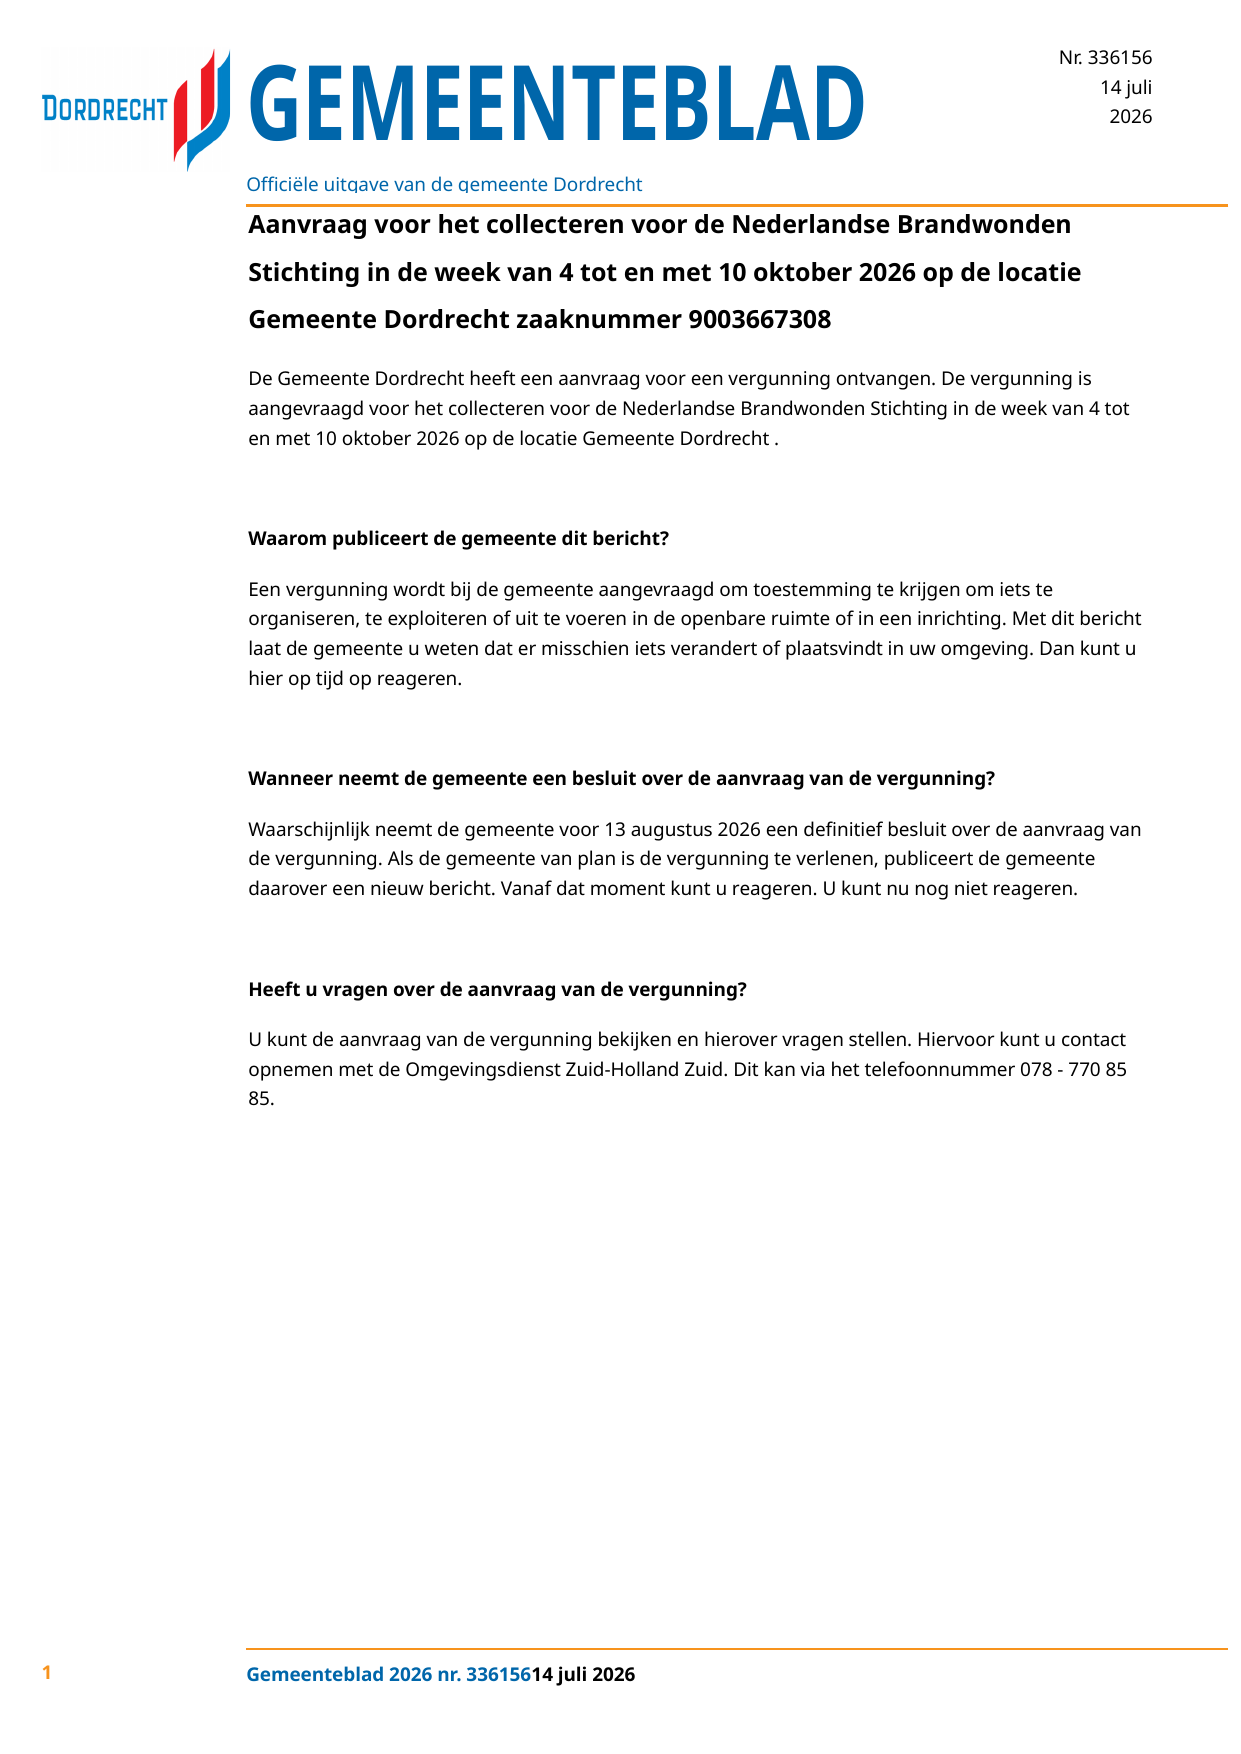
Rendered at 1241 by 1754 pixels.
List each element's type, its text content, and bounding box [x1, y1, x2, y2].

text Wanneer neemt de gemeente een besluit over de aanvraag van de vergunning? [248, 766, 1152, 791]
text Heeft u vragen over de aanvraag van de vergunning? [248, 976, 1152, 1002]
picture [41, 47, 231, 172]
text Aanvraag voor het collecteren voor de Nederlandse Brandwonden Stichting in de week van 4 tot en met 10 oktober 2026 op de locatie Gemeente Dordrecht zaaknummer 9003667308 [248, 207, 1152, 336]
text Waarschijnlijk neemt de gemeente voor 13 augustus 2026 een definitief besluit over de aanvraag van de vergunning. Als de gemeente van plan is de vergunning te verlenen, publiceert de gemeente daarover een nieuw bericht. Vanaf dat moment kunt u reageren. U kunt nu nog niet reageren. [248, 816, 1152, 901]
text U kunt de aanvraag van de vergunning bekijken en hierover vragen stellen. Hiervoor kunt u contact opnemen met de Omgevingsdienst Zuid-Holland Zuid. Dit kan via het telefoonnummer 078 - 770 85 85. [248, 1026, 1152, 1111]
text Een vergunning wordt bij de gemeente aangevraagd om toestemming te krijgen om iets te organiseren, te exploiteren of uit te voeren in de openbare ruimte of in een inrichting. Met dit bericht laat de gemeente u weten dat er misschien iets verandert of plaatsvindt in uw omgeving. Dan kunt u hier op tijd op reageren. [248, 576, 1152, 690]
text Waarom publiceert de gemeente dit bericht? [248, 526, 1152, 551]
text De Gemeente Dordrecht heeft een aanvraag voor een vergunning ontvangen. De vergunning is aangevraagd voor het collecteren voor de Nederlandse Brandwonden Stichting in de week van 4 tot en met 10 oktober 2026 op de locatie Gemeente Dordrecht . [248, 366, 1152, 450]
